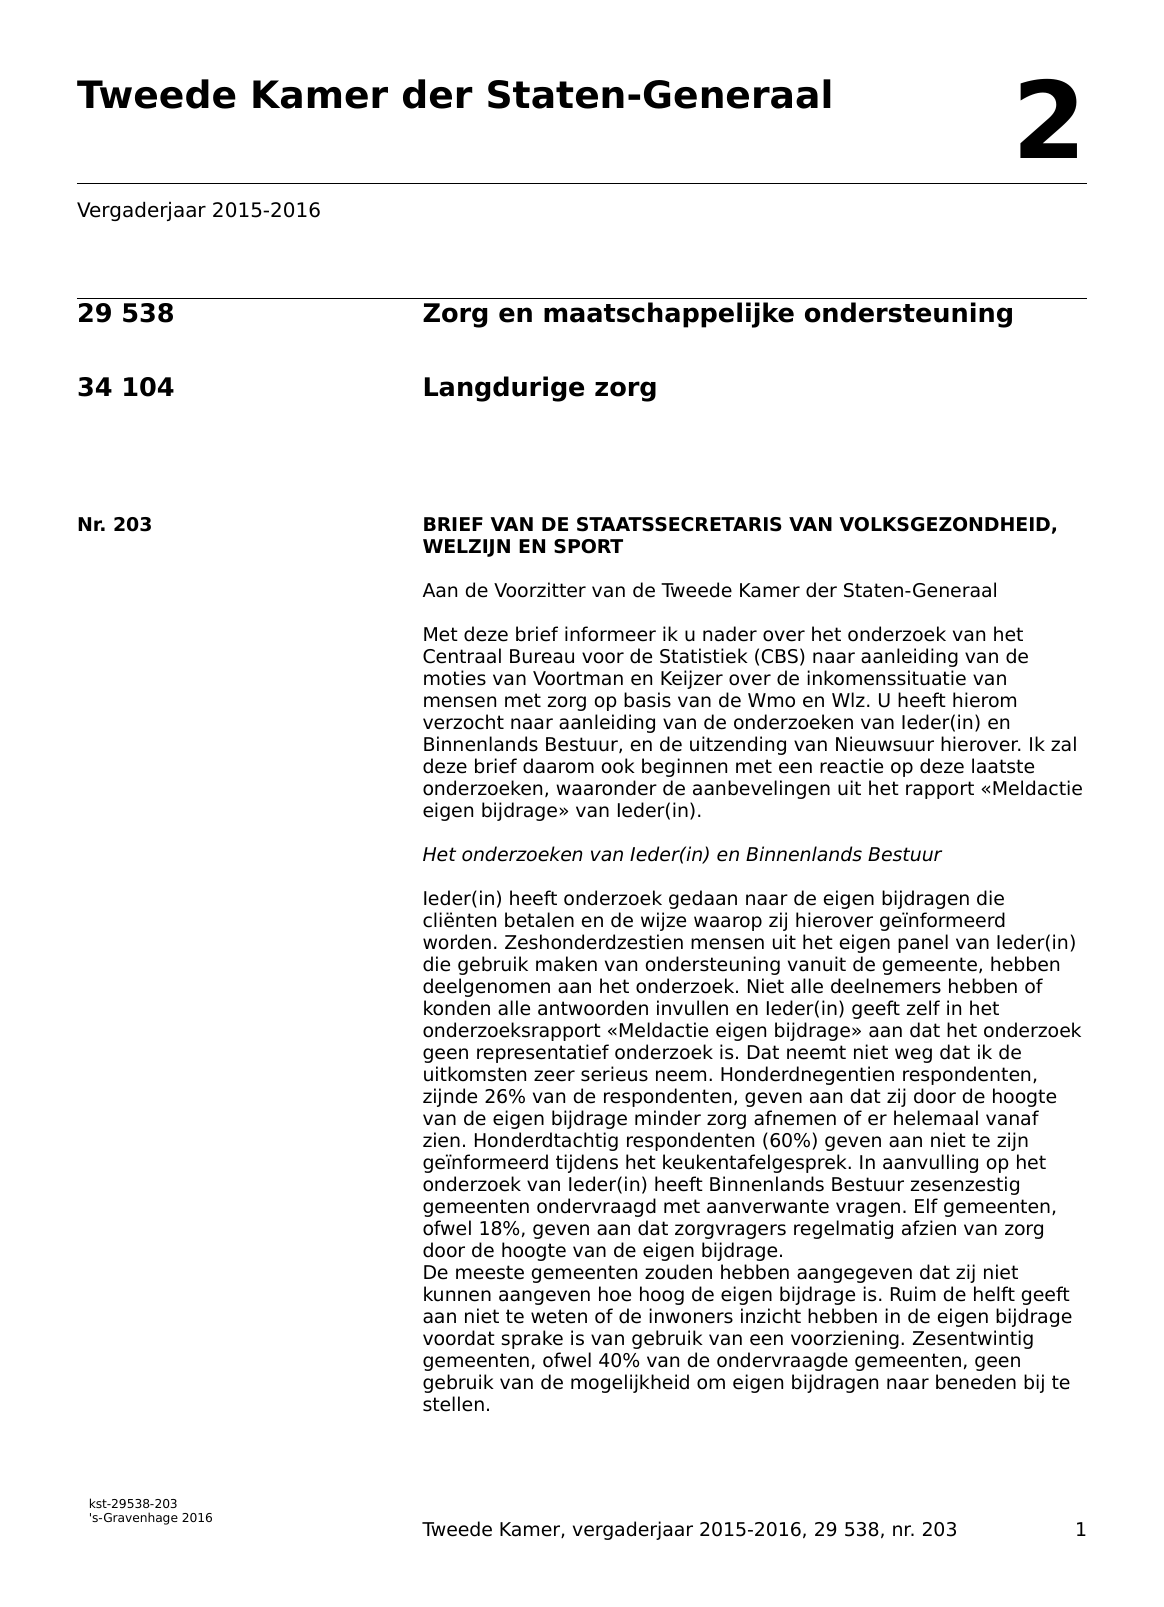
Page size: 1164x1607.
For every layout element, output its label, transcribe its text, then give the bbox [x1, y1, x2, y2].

text kst-29538-203 [88, 1497, 323, 1511]
text 's-Gravenhage 2016 [88, 1511, 323, 1525]
text Ieder(in) heeft onderzoek gedaan naar de eigen bijdragen die cliënten betalen en de wijze waarop zij hierover geïnformeerd worden. Zeshonderdzestien mensen uit het eigen panel van Ieder(in) die gebruik maken van ondersteuning vanuit de gemeente, hebben deelgenomen aan het onderzoek. Niet alle deelnemers hebben of konden alle antwoorden invullen en Ieder(in) geeft zelf in het onderzoeksrapport «Meldactie eigen bijdrage» aan dat het onderzoek geen representatief onderzoek is. Dat neemt niet weg dat ik de uitkomsten zeer serieus neem. Honderdnegentien respondenten, zijnde 26% van de respondenten, geven aan dat zij door de hoogte van de eigen bijdrage minder zorg afnemen of er helemaal vanaf zien. Honderdtachtig respondenten (60%) geven aan niet te zijn geïnformeerd tijdens het keukentafelgesprek. In aanvulling op het onderzoek van Ieder(in) heeft Binnenlands Bestuur zesenzestig gemeenten ondervraagd met aanverwante vragen. Elf gemeenten, ofwel 18%, geven aan dat zorgvragers regelmatig afzien van zorg door de hoogte van de eigen bijdrage. [422, 888, 1087, 1262]
text Met deze brief informeer ik u nader over het onderzoek van het Centraal Bureau voor de Statistiek (CBS) naar aanleiding van de moties van Voortman en Keijzer over de inkomenssituatie van mensen met zorg op basis van de Wmo en Wlz. U heeft hierom verzocht naar aanleiding van de onderzoeken van Ieder(in) en Binnenlands Bestuur, en de uitzending van Nieuwsuur hierover. Ik zal deze brief daarom ook beginnen met een reactie op deze laatste onderzoeken, waaronder de aanbevelingen uit het rapport «Meldactie eigen bijdrage» van Ieder(in). [422, 624, 1087, 822]
text Aan de Voorzitter van de Tweede Kamer der Staten-Generaal [422, 580, 1087, 602]
subtitle 29 538 Zorg en maatschappelijke ondersteuning [77, 299, 1087, 329]
text De meeste gemeenten zouden hebben aangegeven dat zij niet kunnen aangeven hoe hoog de eigen bijdrage is. Ruim de helft geeft aan niet te weten of de inwoners inzicht hebben in de eigen bijdrage voordat sprake is van gebruik van een voorziening. Zesentwintig gemeenten, ofwel 40% van de ondervraagde gemeenten, geen gebruik van de mogelijkheid om eigen bijdragen naar beneden bij te stellen. [422, 1262, 1087, 1416]
table_cell Vergaderjaar 2015-2016 [77, 184, 1087, 298]
table_header Tweede Kamer der Staten-Generaal [77, 59, 886, 183]
subtitle Nr. 203 BRIEF VAN DE STAATSSECRETARIS VAN VOLKSGEZONDHEID, WELZIJN EN SPORT [77, 514, 1087, 558]
table_header 2 [886, 59, 1087, 183]
subtitle Het onderzoeken van Ieder(in) en Binnenlands Bestuur [422, 844, 1087, 866]
subtitle 34 104 Langdurige zorg [77, 373, 1087, 403]
